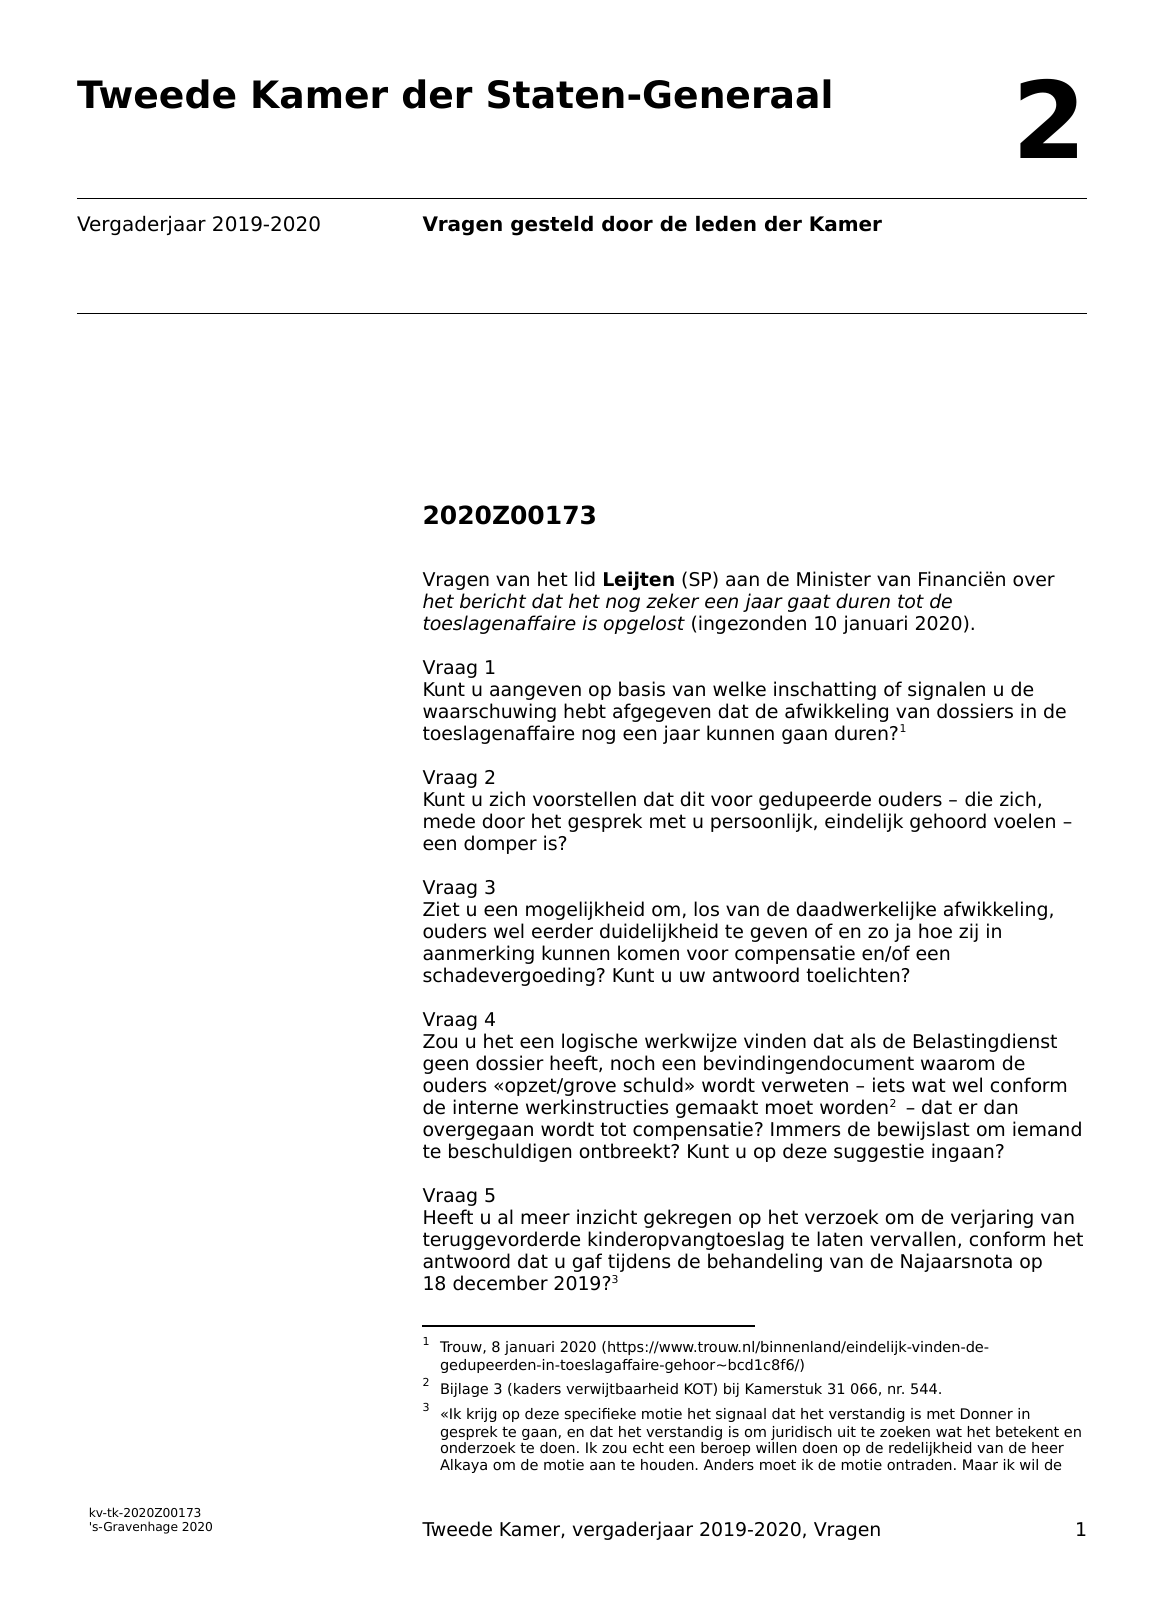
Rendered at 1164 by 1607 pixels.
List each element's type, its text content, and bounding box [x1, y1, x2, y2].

text «Ik krijg op deze specifieke motie het signaal dat het verstandig is met Donner in gesprek te gaan, en dat het verstandig is om juridisch uit te zoeken wat het betekent en onderzoek te doen. Ik zou echt een beroep willen doen op de redelijkheid van de heer Alkaya om de motie aan te houden. Anders moet ik de motie ontraden. Maar ik wil de [422, 1402, 1087, 1474]
text Vraag 5 [422, 1185, 1087, 1207]
text Heeft u al meer inzicht gekregen op het verzoek om de verjaring van teruggevorderde kinderopvangtoeslag te laten vervallen, conform het antwoord dat u gaf tijdens de behandeling van de Najaarsnota op 18 december 2019? [422, 1207, 1087, 1295]
text Vraag 4 [422, 1009, 1087, 1031]
text 's-Gravenhage 2020 [88, 1520, 323, 1534]
text Trouw, 8 januari 2020 (https://www.trouw.nl/binnenland/eindelijk-vinden-de-gedupeerden-in-toeslagaffaire-gehoor~bcd1c8f6/) [422, 1335, 1087, 1374]
text 2020Z00173 [422, 501, 1087, 531]
table_header 2 [886, 59, 1087, 198]
table_cell Vergaderjaar 2019-2020 [77, 199, 422, 313]
text kv-tk-2020Z00173 [88, 1506, 323, 1520]
text Kunt u zich voorstellen dat dit voor gedupeerde ouders – die zich, mede door het gesprek met u persoonlijk, eindelijk gehoord voelen – een domper is? [422, 789, 1087, 855]
text Vragen van het lid Leijten (SP) aan de Minister van Financiën over het bericht dat het nog zeker een jaar gaat duren tot de toeslagenaffaire is opgelost (ingezonden 10 januari 2020). [422, 569, 1087, 635]
text Vraag 2 [422, 767, 1087, 789]
table_cell Vragen gesteld door de leden der Kamer [422, 199, 1087, 313]
text Ziet u een mogelijkheid om, los van de daadwerkelijke afwikkeling, ouders wel eerder duidelijkheid te geven of en zo ja hoe zij in aanmerking kunnen komen voor compensatie en/of een schadevergoeding? Kunt u uw antwoord toelichten? [422, 899, 1087, 987]
text Zou u het een logische werkwijze vinden dat als de Belastingdienst geen dossier heeft, noch een bevindingendocument waarom de ouders «opzet/grove schuld» wordt verweten – iets wat wel conform de interne werkinstructies gemaakt moet worden – dat er dan overgegaan wordt tot compensatie? Immers de bewijslast om iemand te beschuldigen ontbreekt? Kunt u op deze suggestie ingaan? [422, 1031, 1087, 1163]
text Bijlage 3 (kaders verwijtbaarheid KOT) bij Kamerstuk 31 066, nr. 544. [422, 1377, 1087, 1399]
table_header Tweede Kamer der Staten-Generaal [77, 59, 886, 198]
text Kunt u aangeven op basis van welke inschatting of signalen u de waarschuwing hebt afgegeven dat de afwikkeling van dossiers in de toeslagenaffaire nog een jaar kunnen gaan duren? [422, 679, 1087, 745]
text Vraag 1 [422, 657, 1087, 679]
text Vraag 3 [422, 877, 1087, 899]
